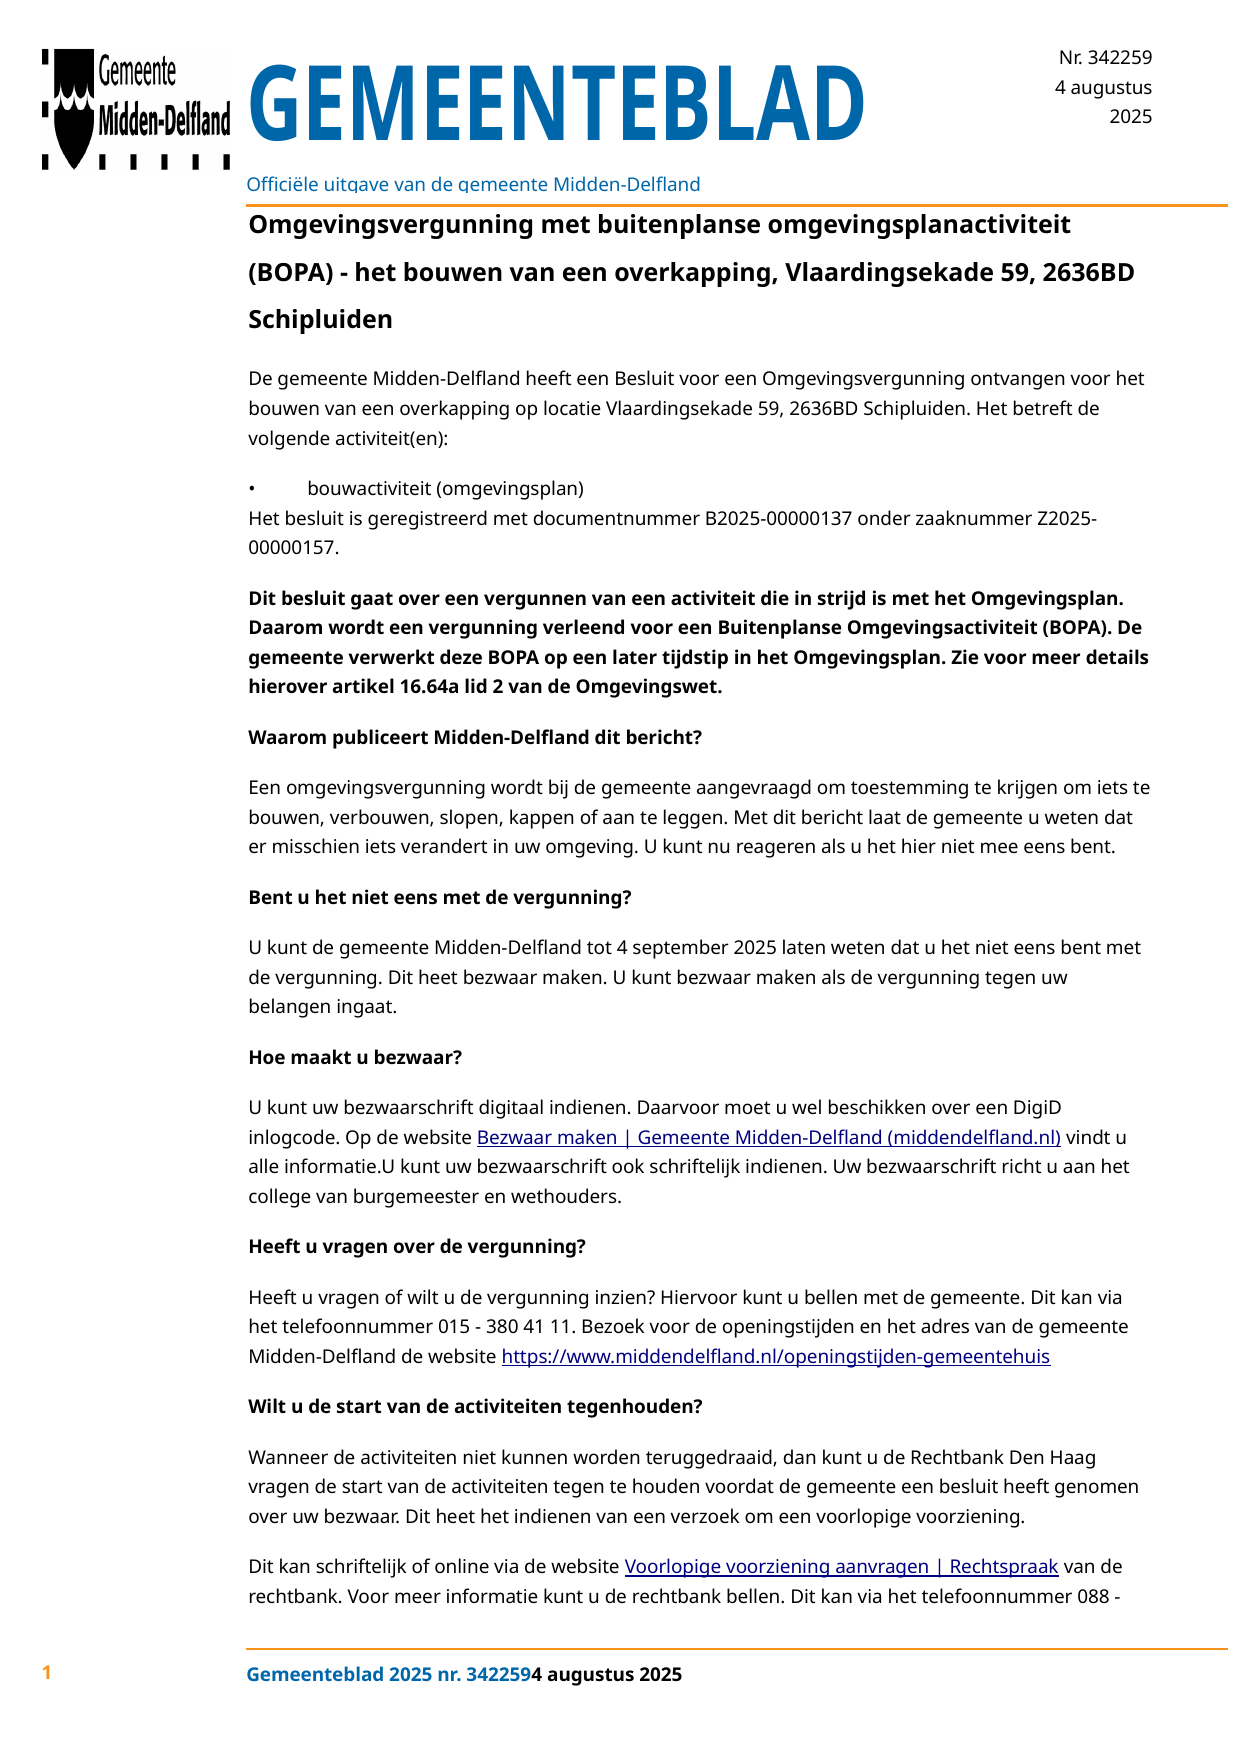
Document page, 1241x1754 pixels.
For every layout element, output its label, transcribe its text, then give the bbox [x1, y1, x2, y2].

text De gemeente Midden-Delfland heeft een Besluit voor een Omgevingsvergunning ontvangen voor het bouwen van een overkapping op locatie Vlaardingsekade 59, 2636BD Schipluiden. Het betreft de volgende activiteit(en): [248, 366, 1152, 450]
text Bent u het niet eens met de vergunning? [248, 884, 1152, 909]
text Heeft u vragen over de vergunning? [248, 1233, 1152, 1259]
picture [41, 47, 231, 172]
text U kunt de gemeente Midden-Delfland tot 4 september 2025 laten weten dat u het niet eens bent met de vergunning. Dit heet bezwaar maken. U kunt bezwaar maken als de vergunning tegen uw belangen ingaat. [248, 934, 1152, 1019]
text Dit besluit gaat over een vergunnen van een activiteit die in strijd is met het Omgevingsplan. Daarom wordt een vergunning verleend voor een Buitenplanse Omgevingsactiviteit (BOPA). De gemeente verwerkt deze BOPA op een later tijdstip in het Omgevingsplan. Zie voor meer details hierover artikel 16.64a lid 2 van de Omgevingswet. [248, 585, 1152, 699]
text Een omgevingsvergunning wordt bij de gemeente aangevraagd om toestemming te krijgen om iets te bouwen, verbouwen, slopen, kappen of aan te leggen. Met dit bericht laat de gemeente u weten dat er misschien iets verandert in uw omgeving. U kunt nu reageren als u het hier niet mee eens bent. [248, 774, 1152, 859]
text Wilt u de start van de activiteiten tegenhouden? [248, 1393, 1152, 1419]
text Heeft u vragen of wilt u de vergunning inzien? Hiervoor kunt u bellen met de gemeente. Dit kan via het telefoonnummer 015 - 380 41 11. Bezoek voor de openingstijden en het adres van de gemeente Midden-Delfland de website https://www.middendelfland.nl/openingstijden-gemeentehuis [248, 1284, 1152, 1369]
text Wanneer de activiteiten niet kunnen worden teruggedraaid, dan kunt u de Rechtbank Den Haag vragen de start van de activiteiten tegen te houden voordat de gemeente een besluit heeft genomen over uw bezwaar. Dit heet het indienen van een verzoek om een voorlopige voorziening. [248, 1444, 1152, 1529]
list bouwactiviteit (omgevingsplan) [248, 475, 1152, 501]
text Het besluit is geregistreerd met documentnummer B2025-00000137 onder zaaknummer Z2025-00000157. [248, 505, 1152, 560]
text Hoe maakt u bezwaar? [248, 1044, 1152, 1069]
text U kunt uw bezwaarschrift digitaal indienen. Daarvoor moet u wel beschikken over een DigiD inlogcode. Op de website Bezwaar maken | Gemeente Midden-Delfland (middendelfland.nl) vindt u alle informatie.U kunt uw bezwaarschrift ook schriftelijk indienen. Uw bezwaarschrift richt u aan het college van burgemeester en wethouders. [248, 1094, 1152, 1209]
text Dit kan schriftelijk of online via de website Voorlopige voorziening aanvragen | Rechtspraak van de rechtbank. Voor meer informatie kunt u de rechtbank bellen. Dit kan via het telefoonnummer 088 [248, 1553, 1152, 1609]
text Omgevingsvergunning met buitenplanse omgevingsplanactiviteit (BOPA) - het bouwen van een overkapping, Vlaardingsekade 59, 2636BD Schipluiden [248, 207, 1152, 336]
text Waarom publiceert Midden-Delfland dit bericht? [248, 724, 1152, 749]
